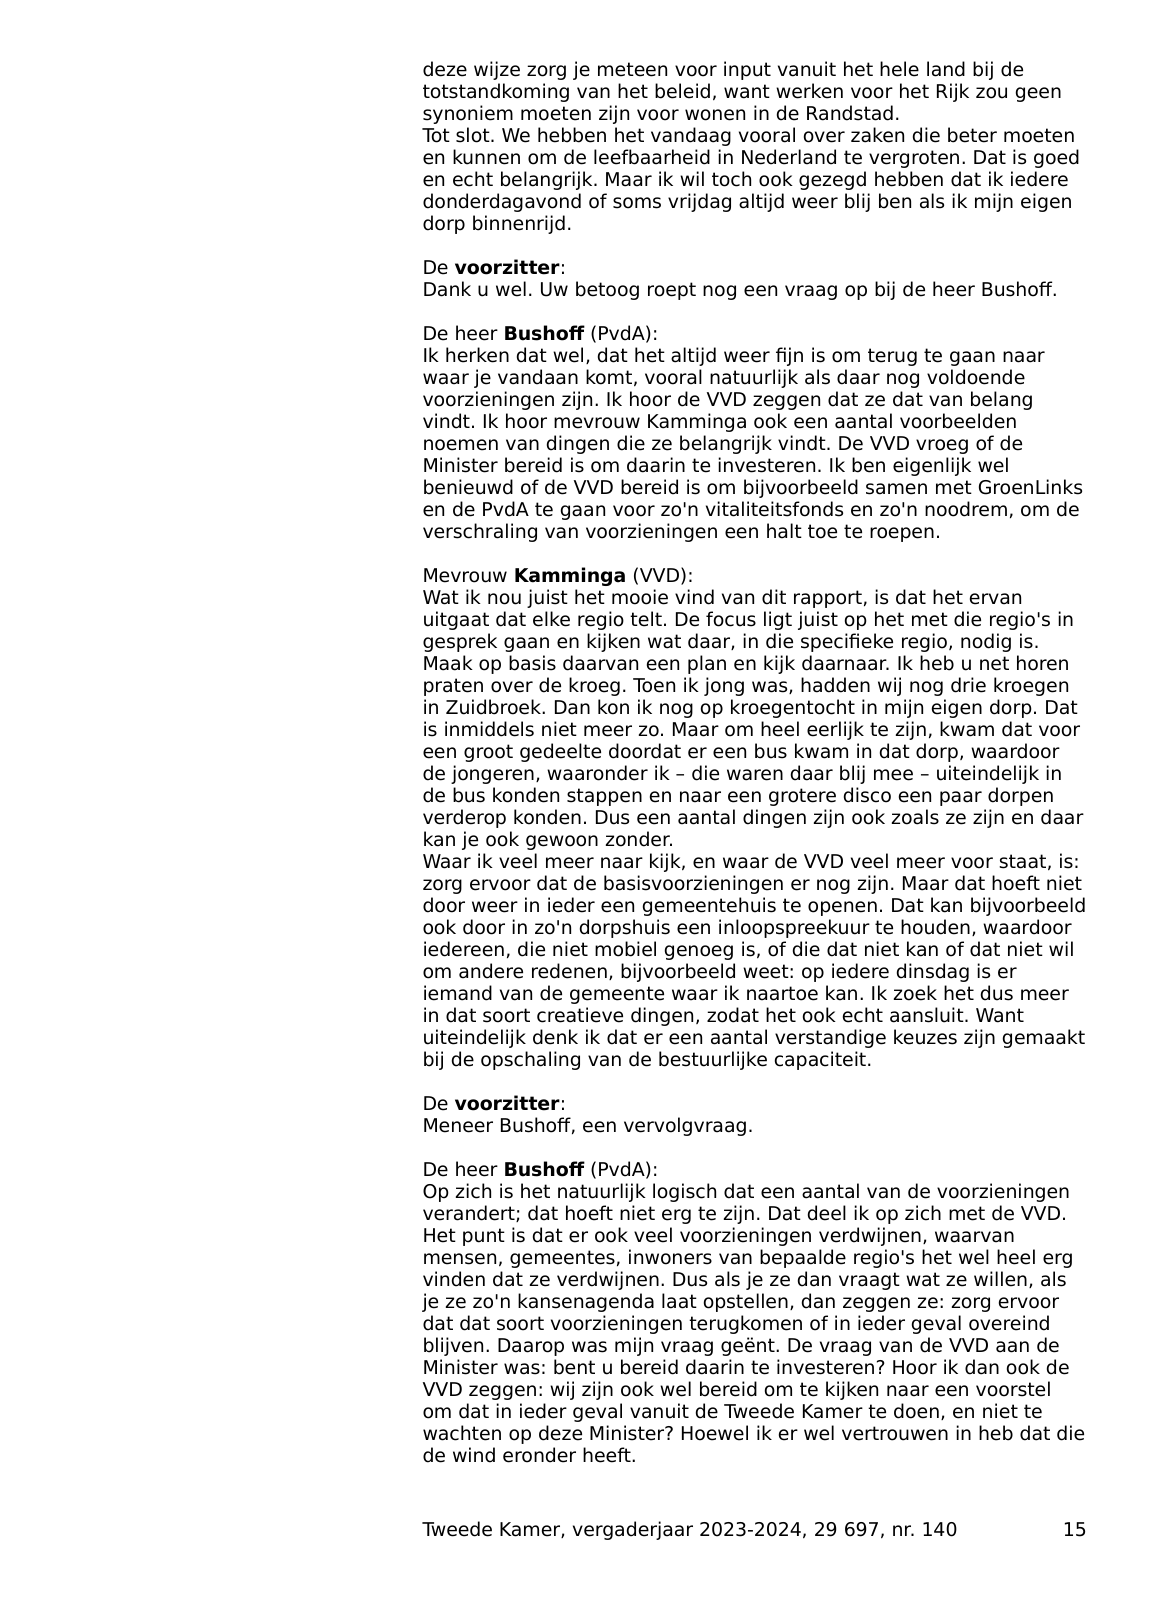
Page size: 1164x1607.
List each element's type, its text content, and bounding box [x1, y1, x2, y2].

text Tot slot. We hebben het vandaag vooral over zaken die beter moeten en kunnen om de leefbaarheid in Nederland te vergroten. Dat is goed en echt belangrijk. Maar ik wil toch ook gezegd hebben dat ik iedere donderdagavond of soms vrijdag altijd weer blij ben als ik mijn eigen dorp binnenrijd. [422, 125, 1087, 235]
text Waar ik veel meer naar kijk, en waar de VVD veel meer voor staat, is: zorg ervoor dat de basisvoorzieningen er nog zijn. Maar dat hoeft niet door weer in ieder een gemeentehuis te openen. Dat kan bijvoorbeeld ook door in zo'n dorpshuis een inloopspreekuur te houden, waardoor iedereen, die niet mobiel genoeg is, of die dat niet kan of dat niet wil om andere redenen, bijvoorbeeld weet: op iedere dinsdag is er iemand van de gemeente waar ik naartoe kan. Ik zoek het dus meer in dat soort creatieve dingen, zodat het ook echt aansluit. Want uiteindelijk denk ik dat er een aantal verstandige keuzes zijn gemaakt bij de opschaling van de bestuurlijke capaciteit. [422, 851, 1087, 1071]
text Op zich is het natuurlijk logisch dat een aantal van de voorzieningen verandert; dat hoeft niet erg te zijn. Dat deel ik op zich met de VVD. Het punt is dat er ook veel voorzieningen verdwijnen, waarvan mensen, gemeentes, inwoners van bepaalde regio's het wel heel erg vinden dat ze verdwijnen. Dus als je ze dan vraagt wat ze willen, als je ze zo'n kansenagenda laat opstellen, dan zeggen ze: zorg ervoor dat dat soort voorzieningen terugkomen of in ieder geval overeind blijven. Daarop was mijn vraag geënt. De vraag van de VVD aan de Minister was: bent u bereid daarin te investeren? Hoor ik dan ook de VVD zeggen: wij zijn ook wel bereid om te kijken naar een voorstel om dat in ieder geval vanuit de Tweede Kamer te doen, en niet te wachten op deze Minister? Hoewel ik er wel vertrouwen in heb dat die de wind eronder heeft. [422, 1181, 1087, 1467]
text De voorzitter: [422, 257, 1087, 279]
text Dank u wel. Uw betoog roept nog een vraag op bij de heer Bushoff. [422, 279, 1087, 301]
text Meneer Bushoff, een vervolgvraag. [422, 1115, 1087, 1137]
text Ik herken dat wel, dat het altijd weer fijn is om terug te gaan naar waar je vandaan komt, vooral natuurlijk als daar nog voldoende voorzieningen zijn. Ik hoor de VVD zeggen dat ze dat van belang vindt. Ik hoor mevrouw Kamminga ook een aantal voorbeelden noemen van dingen die ze belangrijk vindt. De VVD vroeg of de Minister bereid is om daarin te investeren. Ik ben eigenlijk wel benieuwd of de VVD bereid is om bijvoorbeeld samen met GroenLinks en de PvdA te gaan voor zo'n vitaliteitsfonds en zo'n noodrem, om de verschraling van voorzieningen een halt toe te roepen. [422, 345, 1087, 543]
text Mevrouw Kamminga (VVD): [422, 565, 1087, 587]
text De heer Bushoff (PvdA): [422, 1159, 1087, 1181]
text De voorzitter: [422, 1093, 1087, 1115]
text De heer Bushoff (PvdA): [422, 323, 1087, 345]
text Wat ik nou juist het mooie vind van dit rapport, is dat het ervan uitgaat dat elke regio telt. De focus ligt juist op het met die regio's in gesprek gaan en kijken wat daar, in die specifieke regio, nodig is. Maak op basis daarvan een plan en kijk daarnaar. Ik heb u net horen praten over de kroeg. Toen ik jong was, hadden wij nog drie kroegen in Zuidbroek. Dan kon ik nog op kroegentocht in mijn eigen dorp. Dat is inmiddels niet meer zo. Maar om heel eerlijk te zijn, kwam dat voor een groot gedeelte doordat er een bus kwam in dat dorp, waardoor de jongeren, waaronder ik – die waren daar blij mee – uiteindelijk in de bus konden stappen en naar een grotere disco een paar dorpen verderop konden. Dus een aantal dingen zijn ook zoals ze zijn en daar kan je ook gewoon zonder. [422, 587, 1087, 851]
text deze wijze zorg je meteen voor input vanuit het hele land bij de totstandkoming van het beleid, want werken voor het Rijk zou geen synoniem moeten zijn voor wonen in de Randstad. [422, 59, 1087, 125]
